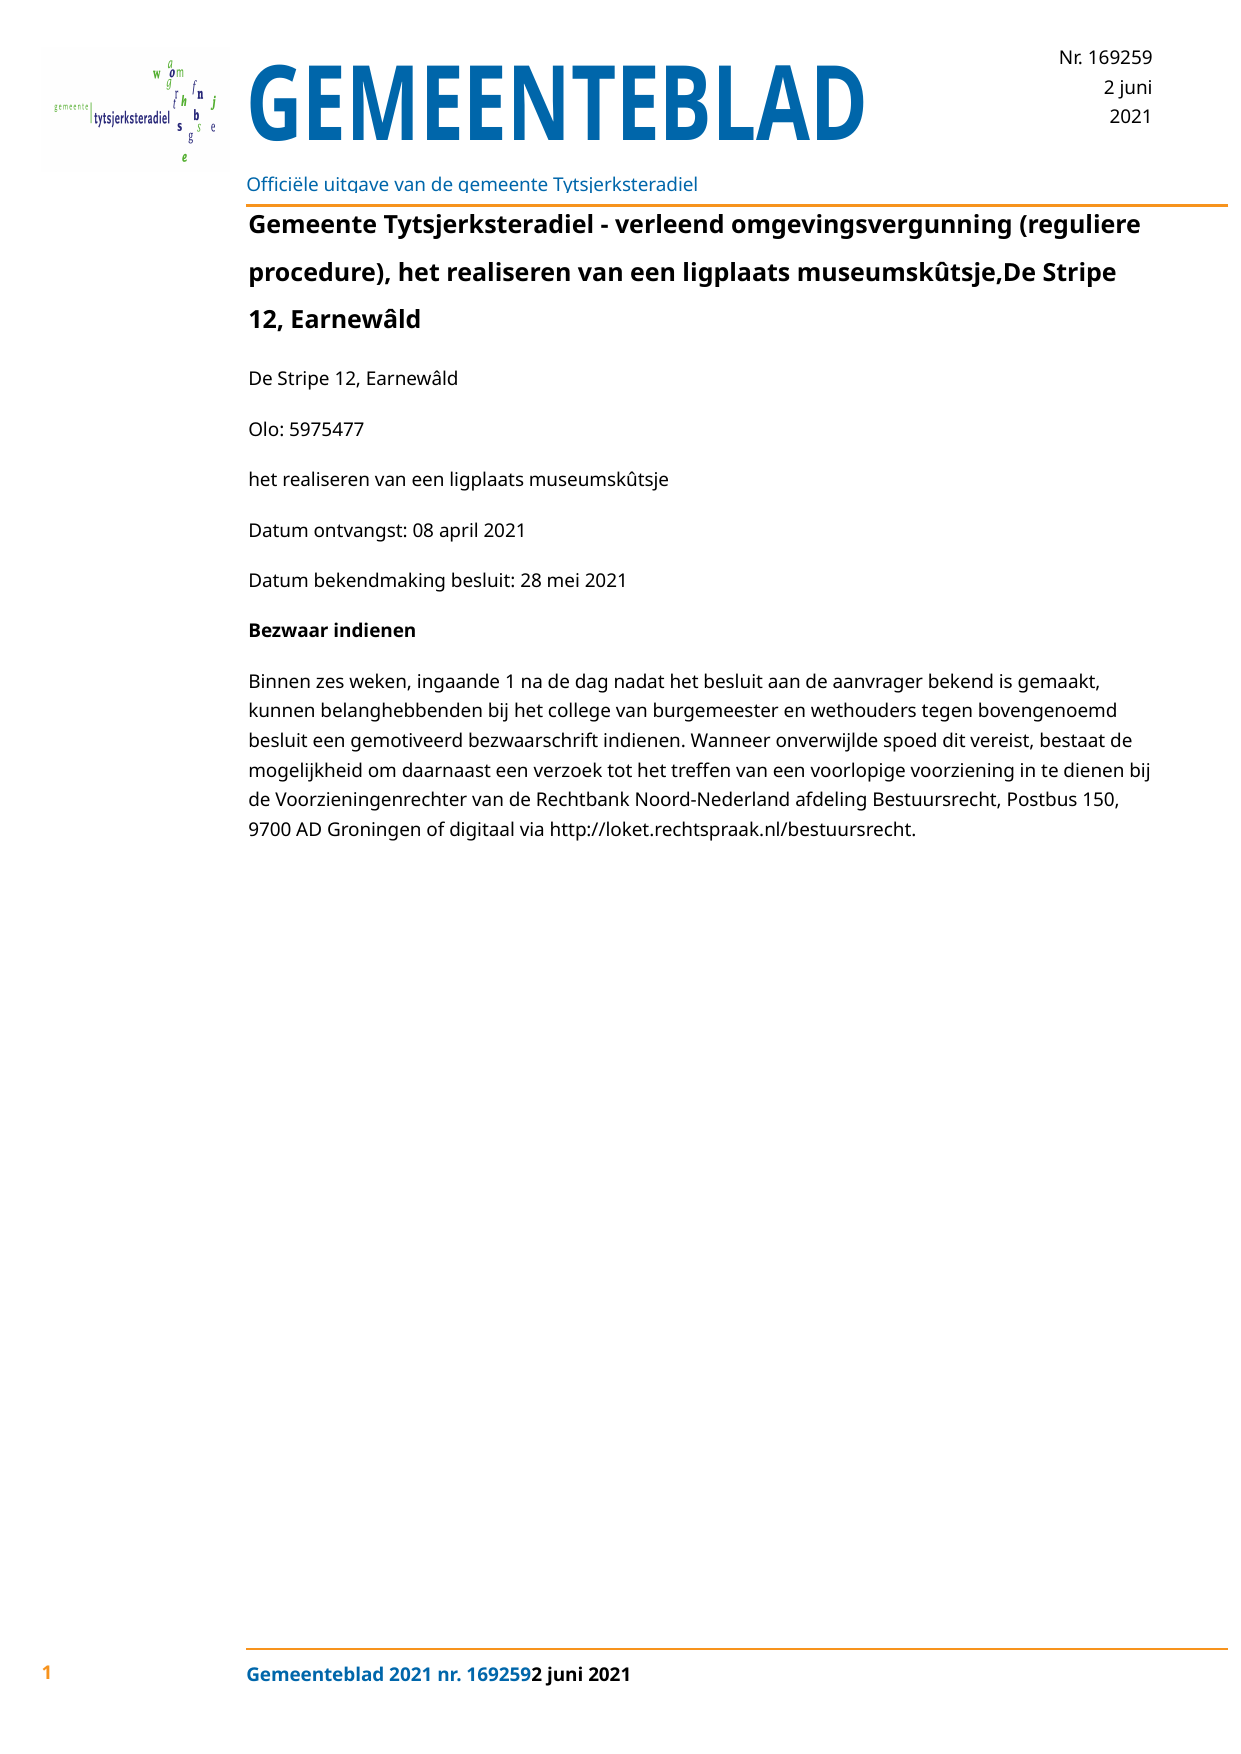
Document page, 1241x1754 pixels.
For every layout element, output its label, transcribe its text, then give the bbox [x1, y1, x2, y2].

text De Stripe 12, Earnewâld [248, 366, 1152, 391]
text Datum ontvangst: 08 april 2021 [248, 517, 1152, 542]
text Binnen zes weken, ingaande 1 na de dag nadat het besluit aan de aanvrager bekend is gemaakt, kunnen belanghebbenden bij het college van burgemeester en wethouders tegen bovengenoemd besluit een gemotiveerd bezwaarschrift indienen. Wanneer onverwijlde spoed dit vereist, bestaat de mogelijkheid om daarnaast een verzoek tot het treffen van een voorlopige voorziening in te dienen bij de Voorzieningenrechter van de Rechtbank Noord-Nederland afdeling Bestuursrecht, Postbus 150, 9700 AD Groningen of digitaal via http://loket.rechtspraak.nl/bestuursrecht. [248, 668, 1152, 842]
text Bezwaar indienen [248, 618, 1152, 643]
text het realiseren van een ligplaats museumskûtsje [248, 466, 1152, 492]
text Datum bekendmaking besluit: 28 mei 2021 [248, 567, 1152, 593]
picture [41, 47, 231, 172]
text Gemeente Tytsjerksteradiel - verleend omgevingsvergunning (reguliere procedure), het realiseren van een ligplaats museumskûtsje,De Stripe 12, Earnewâld [248, 207, 1152, 336]
text Olo: 5975477 [248, 416, 1152, 442]
